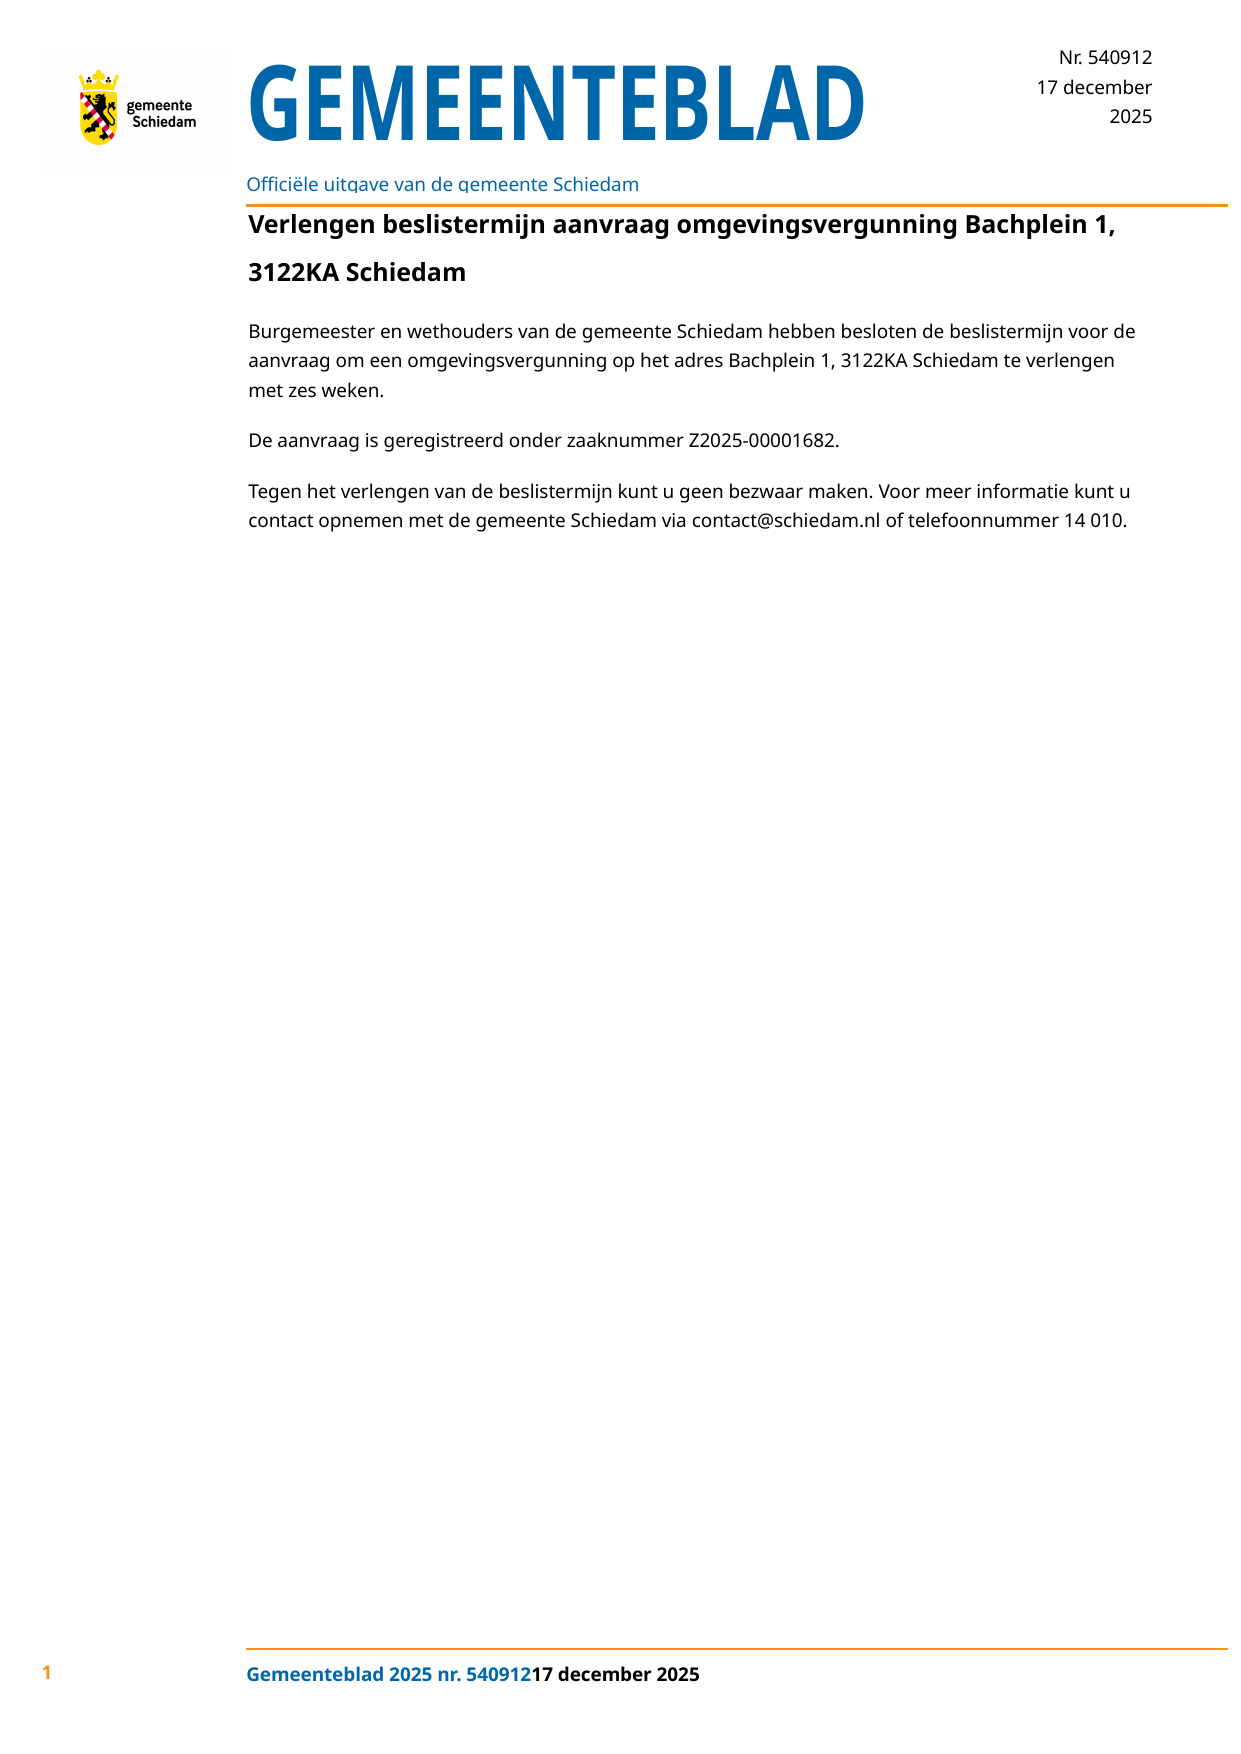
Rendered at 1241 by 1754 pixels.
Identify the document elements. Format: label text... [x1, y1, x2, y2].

text Burgemeester en wethouders van de gemeente Schiedam hebben besloten de beslistermijn voor de aanvraag om een omgevingsvergunning op het adres Bachplein 1, 3122KA Schiedam te verlengen met zes weken. [248, 318, 1152, 403]
picture [41, 47, 231, 172]
text Verlengen beslistermijn aanvraag omgevingsvergunning Bachplein 1, 3122KA Schiedam [248, 207, 1152, 288]
text De aanvraag is geregistreerd onder zaaknummer Z2025-00001682. [248, 427, 1152, 453]
text Tegen het verlengen van de beslistermijn kunt u geen bezwaar maken. Voor meer informatie kunt u contact opnemen met de gemeente Schiedam via contact@schiedam.nl of telefoonnummer 14 010. [248, 478, 1152, 533]
